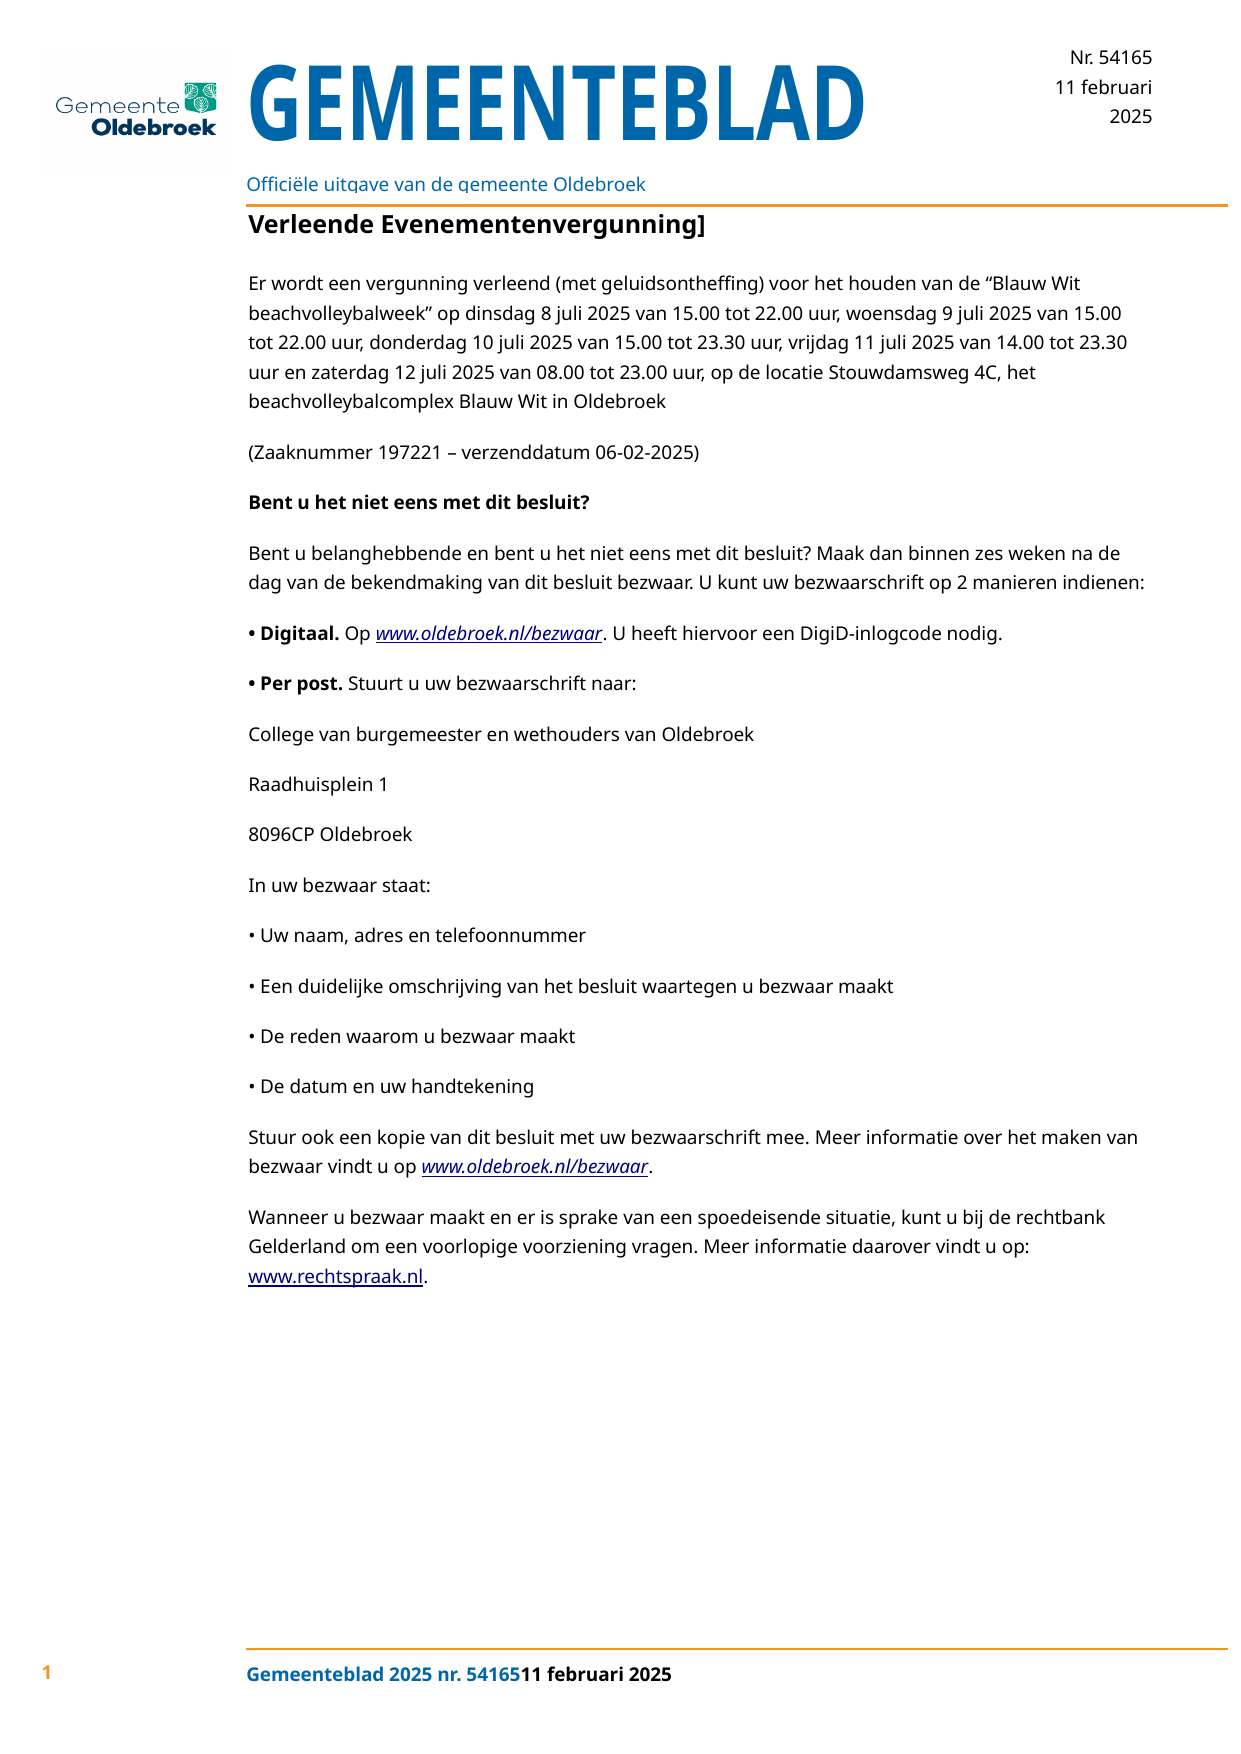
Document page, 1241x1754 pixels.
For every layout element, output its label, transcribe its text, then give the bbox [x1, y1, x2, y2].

text College van burgemeester en wethouders van Oldebroek [248, 721, 1152, 746]
text Raadhuisplein 1 [248, 771, 1152, 797]
text • Per post. Stuurt u uw bezwaarschrift naar: [248, 670, 1152, 696]
text In uw bezwaar staat: [248, 872, 1152, 898]
text 8096CP Oldebroek [248, 822, 1152, 847]
text • Uw naam, adres en telefoonnummer [248, 922, 1152, 948]
text • Digitaal. Op www.oldebroek.nl/bezwaar. U heeft hiervoor een DigiD-inlogcode nodig. [248, 620, 1152, 646]
text Bent u het niet eens met dit besluit? [248, 489, 1152, 515]
text Bent u belanghebbende en bent u het niet eens met dit besluit? Maak dan binnen zes weken na de dag van de bekendmaking van dit besluit bezwaar. U kunt uw bezwaarschrift op 2 manieren indienen: [248, 540, 1152, 595]
picture [41, 47, 231, 172]
text Verleende Evenementenvergunning] [248, 207, 1152, 241]
text Stuur ook een kopie van dit besluit met uw bezwaarschrift mee. Meer informatie over het maken van bezwaar vindt u op www.oldebroek.nl/bezwaar. [248, 1124, 1152, 1179]
text • De reden waarom u bezwaar maakt [248, 1023, 1152, 1049]
text Er wordt een vergunning verleend (met geluidsontheffing) voor het houden van de “Blauw Wit beachvolleybalweek” op dinsdag 8 juli 2025 van 15.00 tot 22.00 uur, woensdag 9 juli 2025 van 15.00 tot 22.00 uur, donderdag 10 juli 2025 van 15.00 tot 23.30 uur, vrijdag 11 juli 2025 van 14.00 tot 23.30 uur en zaterdag 12 juli 2025 van 08.00 tot 23.00 uur, op de locatie Stouwdamsweg 4C, het beachvolleybalcomplex Blauw Wit in Oldebroek [248, 270, 1152, 414]
text Wanneer u bezwaar maakt en er is sprake van een spoedeisende situatie, kunt u bij de rechtbank Gelderland om een voorlopige voorziening vragen. Meer informatie daarover vindt u op: www.rechtspraak.nl. [248, 1204, 1152, 1289]
text • Een duidelijke omschrijving van het besluit waartegen u bezwaar maakt [248, 973, 1152, 998]
text (Zaaknummer 197221 – verzenddatum 06-02-2025) [248, 439, 1152, 465]
text • De datum en uw handtekening [248, 1074, 1152, 1099]
